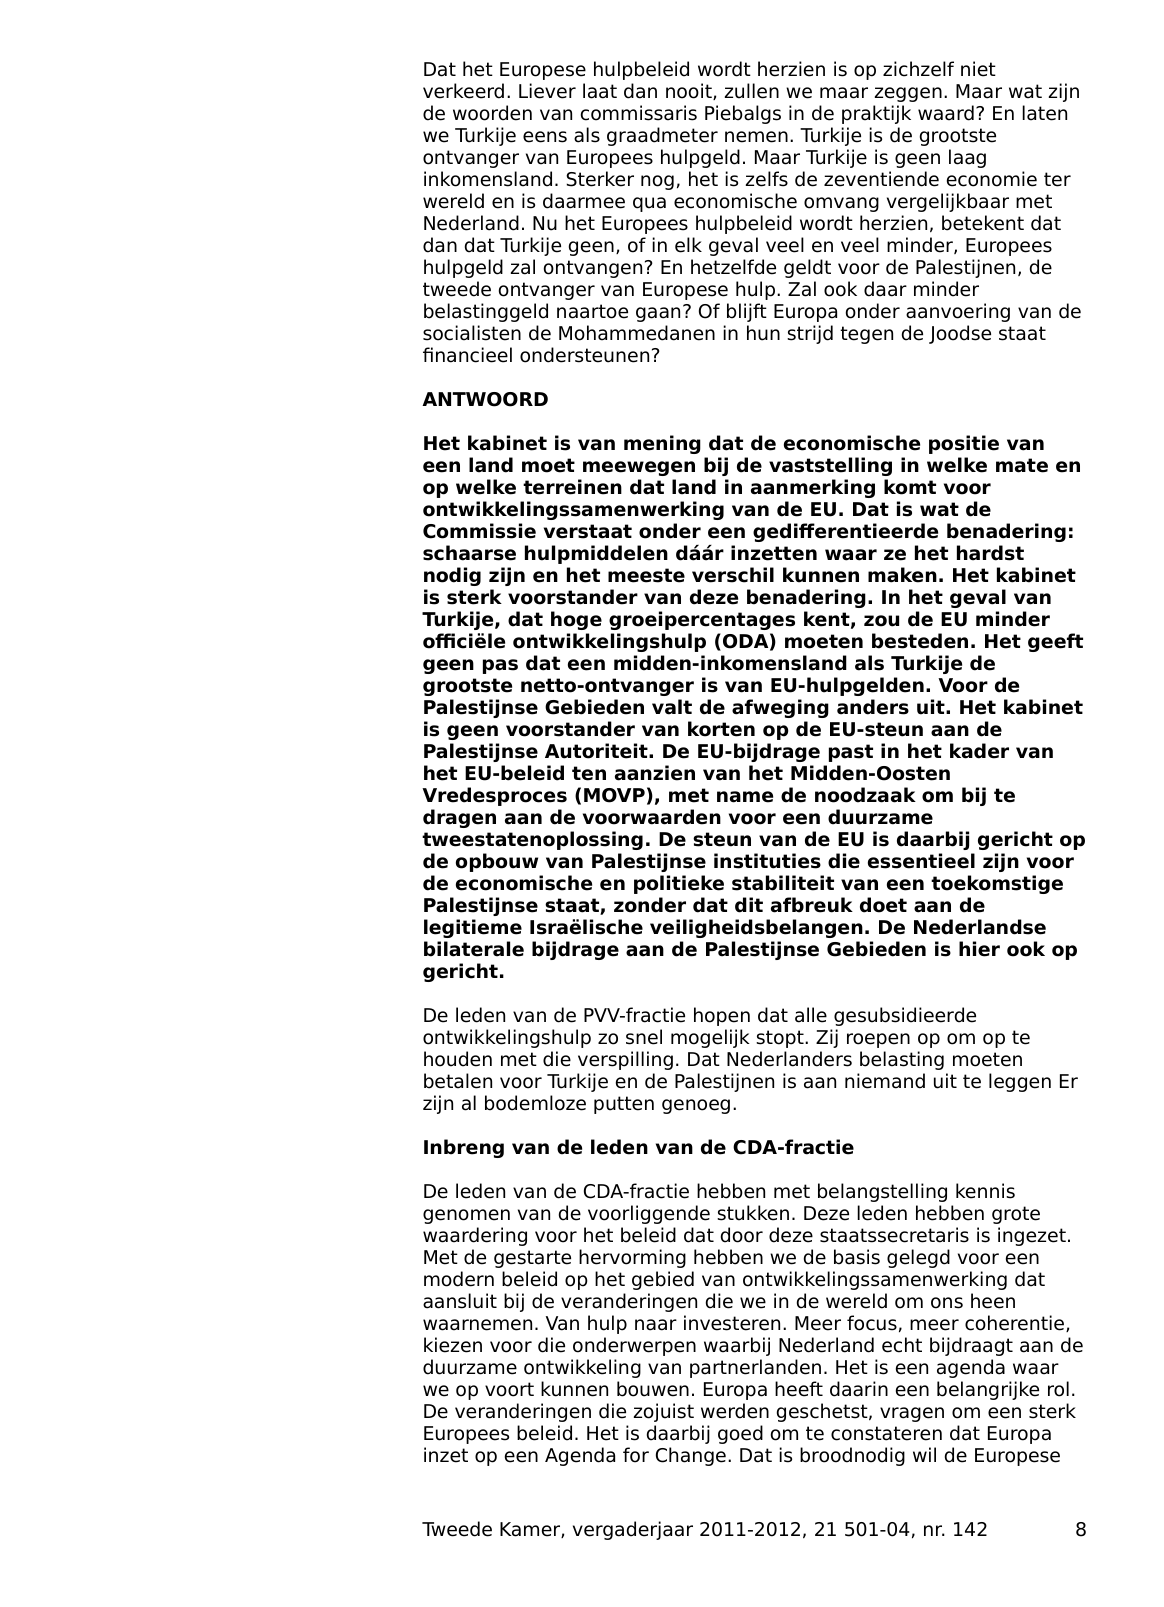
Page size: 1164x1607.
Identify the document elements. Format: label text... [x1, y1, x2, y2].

subtitle ANTWOORD [422, 389, 1087, 411]
subtitle Inbreng van de leden van de CDA-fractie [422, 1137, 1087, 1159]
text De leden van de PVV-fractie hopen dat alle gesubsidieerde ontwikkelingshulp zo snel mogelijk stopt. Zij roepen op om op te houden met die verspilling. Dat Nederlanders belasting moeten betalen voor Turkije en de Palestijnen is aan niemand uit te leggen Er zijn al bodemloze putten genoeg. [422, 1005, 1087, 1115]
text Dat het Europese hulpbeleid wordt herzien is op zichzelf niet verkeerd. Liever laat dan nooit, zullen we maar zeggen. Maar wat zijn de woorden van commissaris Piebalgs in de praktijk waard? En laten we Turkije eens als graadmeter nemen. Turkije is de grootste ontvanger van Europees hulpgeld. Maar Turkije is geen laag inkomensland. Sterker nog, het is zelfs de zeventiende economie ter wereld en is daarmee qua economische omvang vergelijkbaar met Nederland. Nu het Europees hulpbeleid wordt herzien, betekent dat dan dat Turkije geen, of in elk geval veel en veel minder, Europees hulpgeld zal ontvangen? En hetzelfde geldt voor de Palestijnen, de tweede ontvanger van Europese hulp. Zal ook daar minder belastinggeld naartoe gaan? Of blijft Europa onder aanvoering van de socialisten de Mohammedanen in hun strijd tegen de Joodse staat financieel ondersteunen? [422, 59, 1087, 367]
text De leden van de CDA-fractie hebben met belangstelling kennis genomen van de voorliggende stukken. Deze leden hebben grote waardering voor het beleid dat door deze staatssecretaris is ingezet. Met de gestarte hervorming hebben we de basis gelegd voor een modern beleid op het gebied van ontwikkelingssamenwerking dat aansluit bij de veranderingen die we in de wereld om ons heen waarnemen. Van hulp naar investeren. Meer focus, meer coherentie, kiezen voor die onderwerpen waarbij Nederland echt bijdraagt aan de duurzame ontwikkeling van partnerlanden. Het is een agenda waar we op voort kunnen bouwen. Europa heeft daarin een belangrijke rol. De veranderingen die zojuist werden geschetst, vragen om een sterk Europees beleid. Het is daarbij goed om te constateren dat Europa inzet op een Agenda for Change. Dat is broodnodig wil de Europese [422, 1181, 1087, 1467]
text Het kabinet is van mening dat de economische positie van een land moet meewegen bij de vaststelling in welke mate en op welke terreinen dat land in aanmerking komt voor ontwikkelingssamenwerking van de EU. Dat is wat de Commissie verstaat onder een gedifferentieerde benadering: schaarse hulpmiddelen dáár inzetten waar ze het hardst nodig zijn en het meeste verschil kunnen maken. Het kabinet is sterk voorstander van deze benadering. In het geval van Turkije, dat hoge groeipercentages kent, zou de EU minder officiële ontwikkelingshulp (ODA) moeten besteden. Het geeft geen pas dat een midden-inkomensland als Turkije de grootste netto-ontvanger is van EU-hulpgelden. Voor de Palestijnse Gebieden valt de afweging anders uit. Het kabinet is geen voorstander van korten op de EU-steun aan de Palestijnse Autoriteit. De EU-bijdrage past in het kader van het EU-beleid ten aanzien van het Midden-Oosten Vredesproces (MOVP), met name de noodzaak om bij te dragen aan de voorwaarden voor een duurzame tweestatenoplossing. De steun van de EU is daarbij gericht op de opbouw van Palestijnse instituties die essentieel zijn voor de economische en politieke stabiliteit van een toekomstige Palestijnse staat, zonder dat dit afbreuk doet aan de legitieme Israëlische veiligheidsbelangen. De Nederlandse bilaterale bijdrage aan de Palestijnse Gebieden is hier ook op gericht. [422, 433, 1087, 983]
